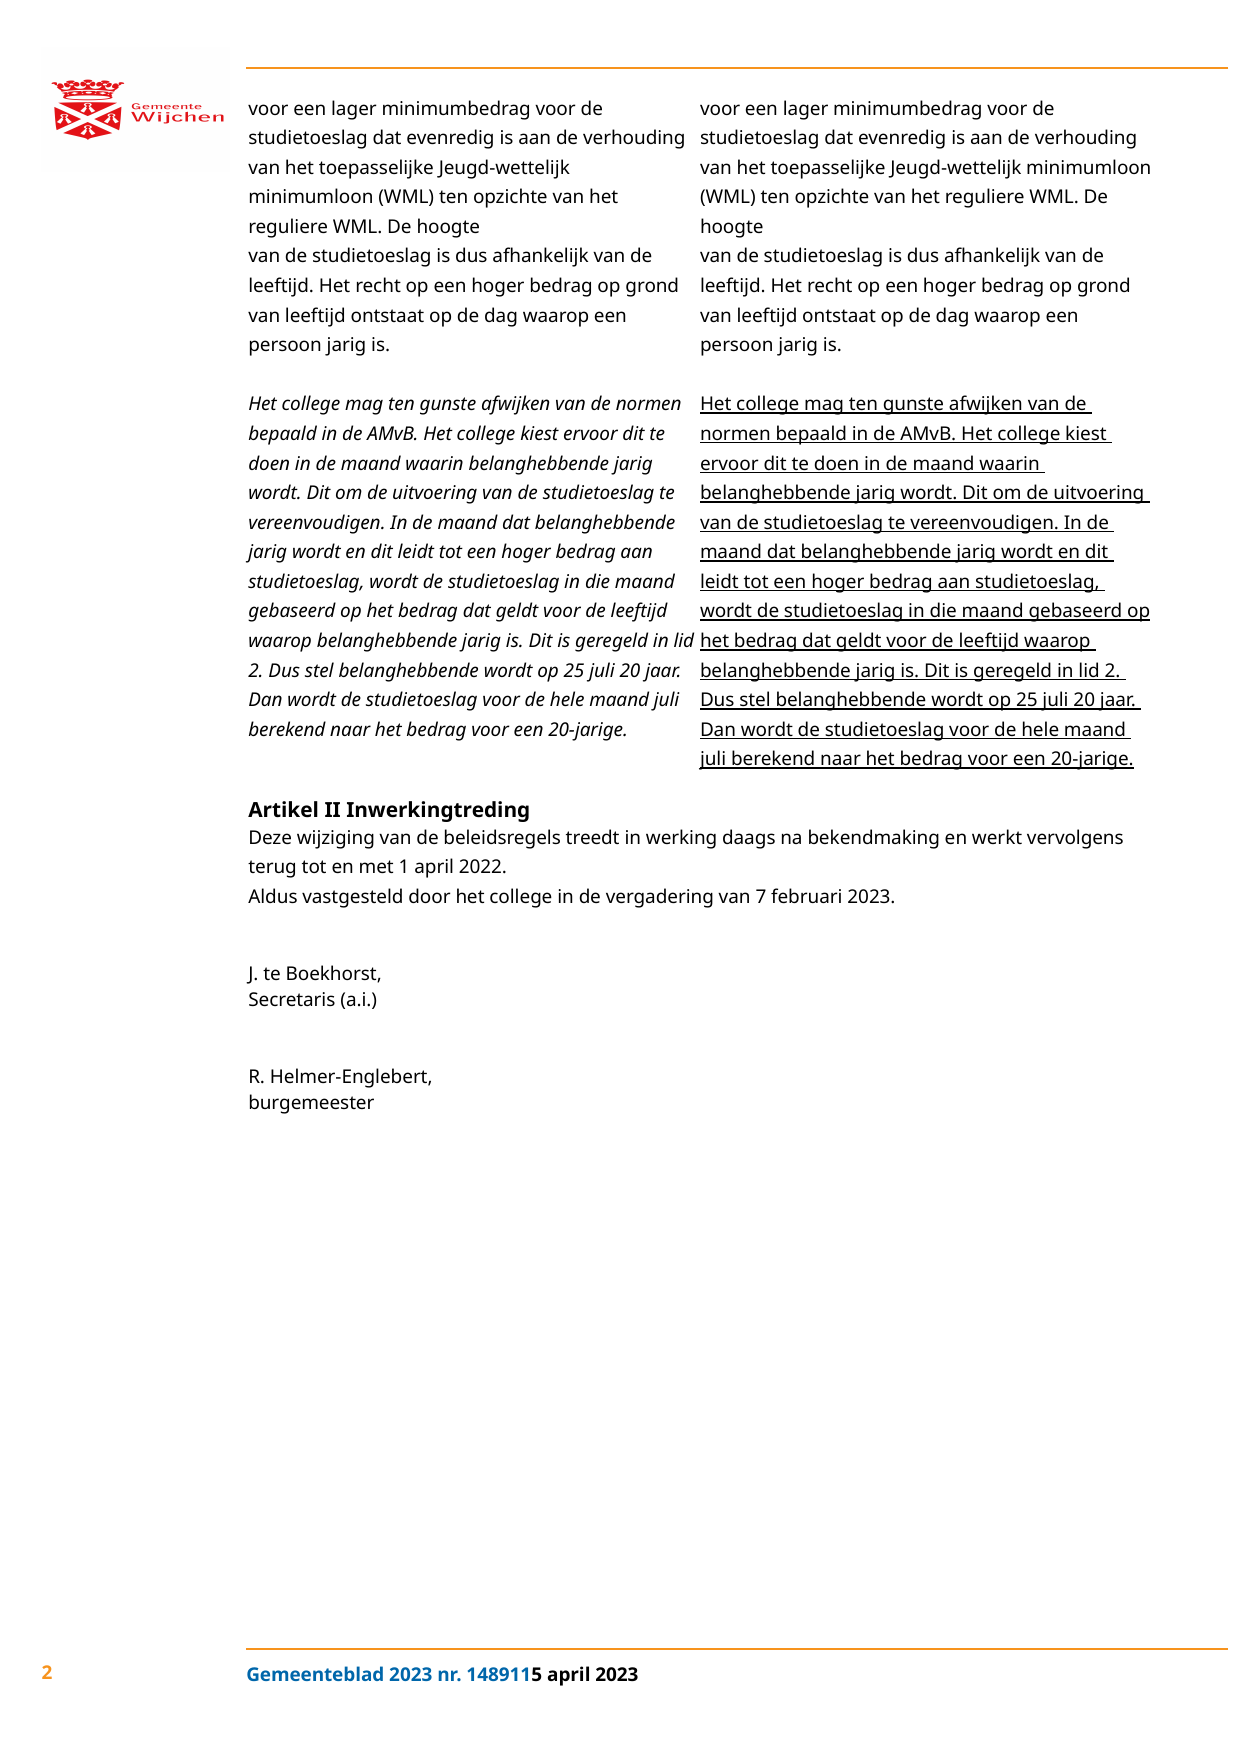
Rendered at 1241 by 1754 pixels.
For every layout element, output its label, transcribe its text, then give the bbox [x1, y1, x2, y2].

text J. te Boekhorst, [248, 960, 1152, 986]
text Aldus vastgesteld door het college in de vergadering van 7 februari 2023. [248, 883, 1152, 909]
picture [41, 47, 231, 172]
text R. Helmer-Englebert, [248, 1063, 1152, 1089]
text Artikel II Inwerkingtreding [248, 795, 1152, 824]
text Deze wijziging van de beleidsregels treedt in werking daags na bekendmaking en werkt vervolgens terug tot en met 1 april 2022. [248, 824, 1152, 879]
text burgemeester [248, 1089, 1152, 1114]
text Secretaris (a.i.) [248, 986, 1152, 1012]
table_cell voor een lager minimumbedrag voor de studietoeslag dat evenredig is aan de verhouding van het toepasselijke Jeugd-wettelijk minimumloon (WML) ten opzichte van het reguliere WML. De hoogte van de studietoeslag is dus afhankelijk van de leeftijd. Het recht op een hoger bedrag op grond van leeftijd ontstaat op de dag waarop een persoon jarig is. Het college mag ten gunste afwijken van de normen bepaald in de AMvB. Het college kiest ervoor dit te doen in de maand waarin belanghebbende jarig wordt. Dit om de uitvoering van de studietoeslag te vereenvoudigen. In de maand dat belanghebbende jarig wordt en dit leidt tot een hoger bedrag aan studietoeslag, wordt de studietoeslag in die maand gebaseerd op het bedrag dat geldt voor de leeftijd waarop belanghebbende jarig is. Dit is geregeld in lid 2. Dus stel belanghebbende wordt op 25 juli 20 jaar. Dan wordt de studietoeslag voor de hele maand juli berekend naar het bedrag voor een 20-jarige. [700, 95, 1152, 771]
table_cell voor een lager minimumbedrag voor de studietoeslag dat evenredig is aan de verhouding van het toepasselijke Jeugd-wettelijk minimumloon (WML) ten opzichte van het reguliere WML. De hoogte van de studietoeslag is dus afhankelijk van de leeftijd. Het recht op een hoger bedrag op grond van leeftijd ontstaat op de dag waarop een persoon jarig is. Het college mag ten gunste afwijken van de normen bepaald in de AMvB. Het college kiest ervoor dit te doen in de maand waarin belanghebbende jarig wordt. Dit om de uitvoering van de studietoeslag te vereenvoudigen. In de maand dat belanghebbende jarig wordt en dit leidt tot een hoger bedrag aan studietoeslag, wordt de studietoeslag in die maand gebaseerd op het bedrag dat geldt voor de leeftijd waarop belanghebbende jarig is. Dit is geregeld in lid 2. Dus stel belanghebbende wordt op 25 juli 20 jaar. Dan wordt de studietoeslag voor de hele maand juli berekend naar het bedrag voor een 20-jarige. [248, 95, 700, 771]
